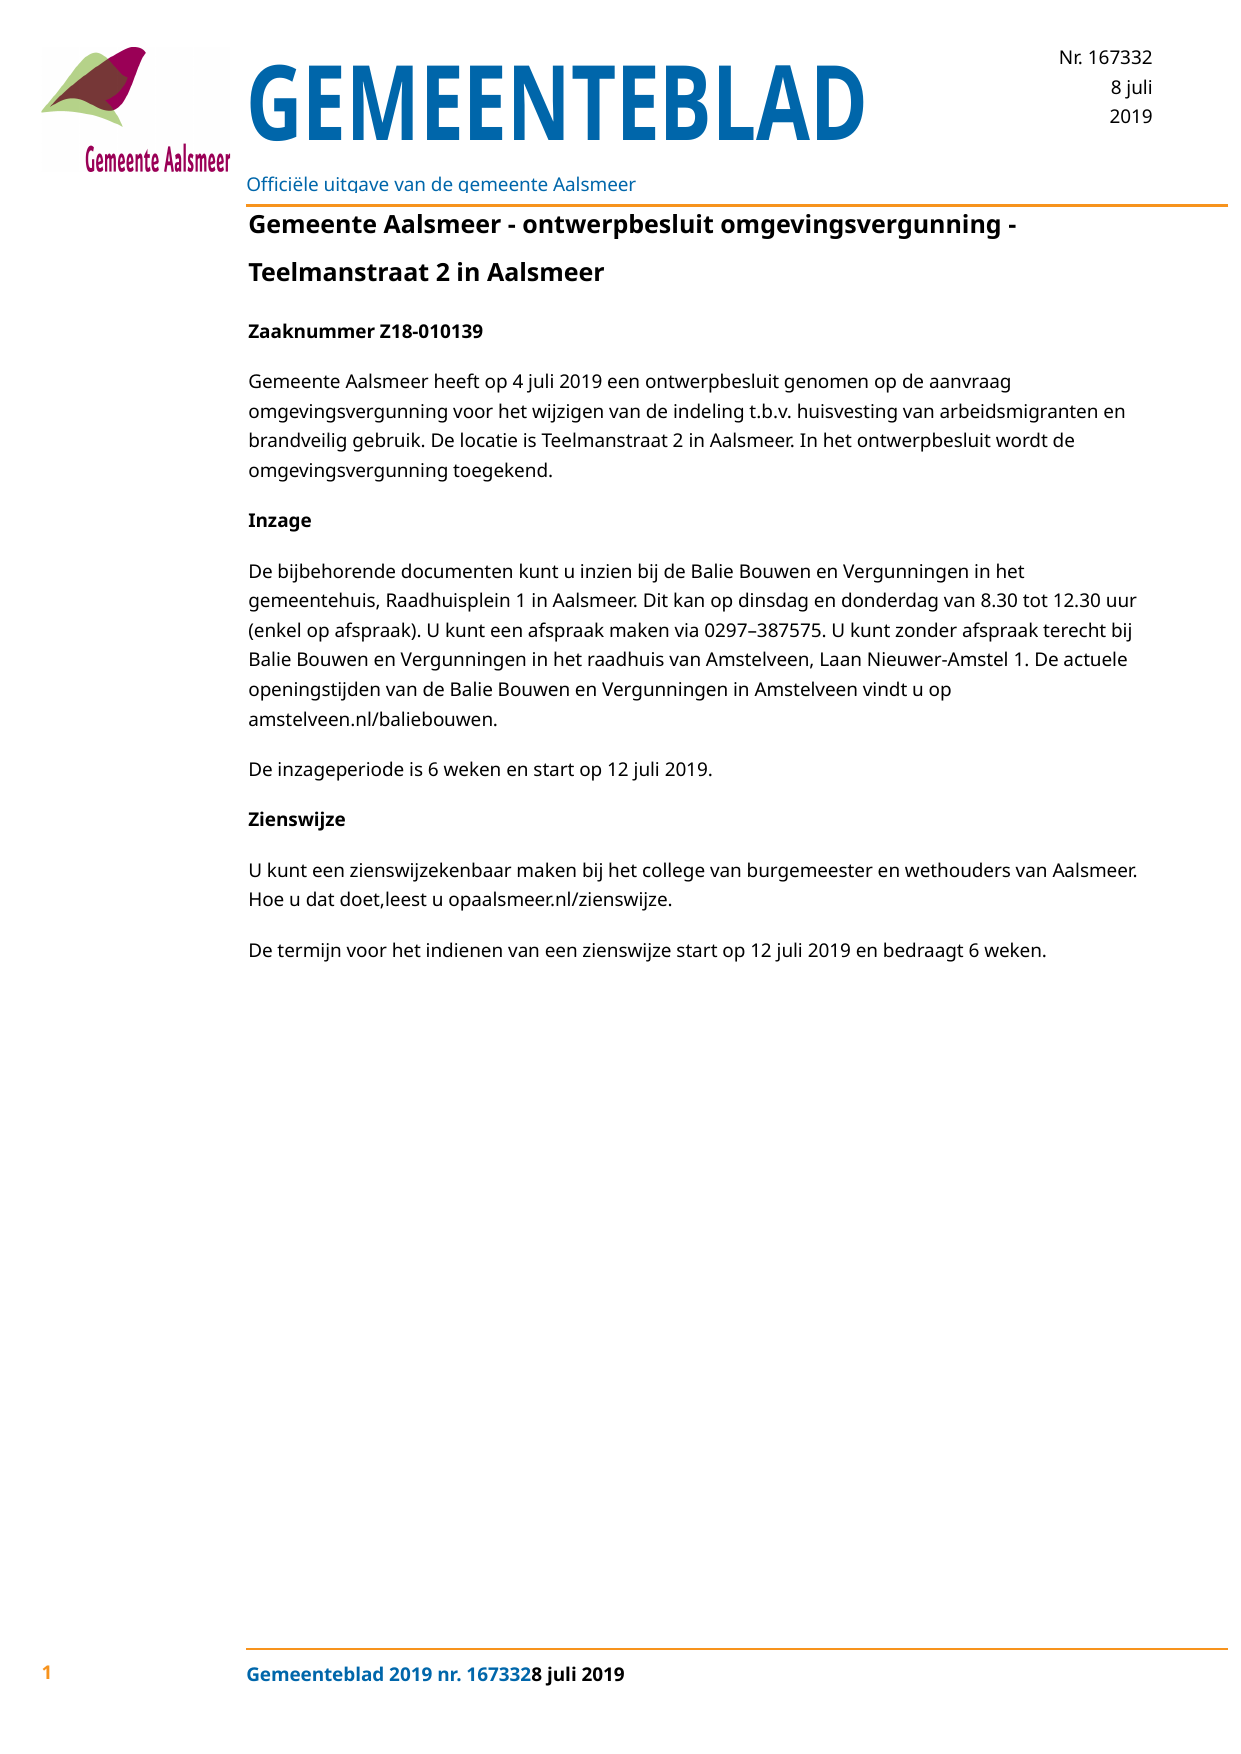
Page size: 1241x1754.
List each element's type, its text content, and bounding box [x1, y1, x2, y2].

text Gemeente Aalsmeer heeft op 4 juli 2019 een ontwerpbesluit genomen op de aanvraag omgevingsvergunning voor het wijzigen van de indeling t.b.v. huisvesting van arbeidsmigranten en brandveilig gebruik. De locatie is Teelmanstraat 2 in Aalsmeer. In het ontwerpbesluit wordt de omgevingsvergunning toegekend. [248, 368, 1152, 483]
text Zaaknummer Z18-010139 [248, 318, 1152, 344]
text De inzageperiode is 6 weken en start op 12 juli 2019. [248, 756, 1152, 782]
text Gemeente Aalsmeer - ontwerpbesluit omgevingsvergunning - Teelmanstraat 2 in Aalsmeer [248, 207, 1152, 288]
text Zienswijze [248, 807, 1152, 832]
picture [41, 47, 231, 172]
text De bijbehorende documenten kunt u inzien bij de Balie Bouwen en Vergunningen in het gemeentehuis, Raadhuisplein 1 in Aalsmeer. Dit kan op dinsdag en donderdag van 8.30 tot 12.30 uur (enkel op afspraak). U kunt een afspraak maken via 0297–387575. U kunt zonder afspraak terecht bij Balie Bouwen en Vergunningen in het raadhuis van Amstelveen, Laan Nieuwer-Amstel 1. De actuele openingstijden van de Balie Bouwen en Vergunningen in Amstelveen vindt u op amstelveen.nl/baliebouwen. [248, 558, 1152, 732]
text De termijn voor het indienen van een zienswijze start op 12 juli 2019 en bedraagt 6 weken. [248, 937, 1152, 963]
text Inzage [248, 507, 1152, 533]
text U kunt een zienswijzekenbaar maken bij het college van burgemeester en wethouders van Aalsmeer. Hoe u dat doet,leest u opaalsmeer.nl/zienswijze. [248, 857, 1152, 912]
